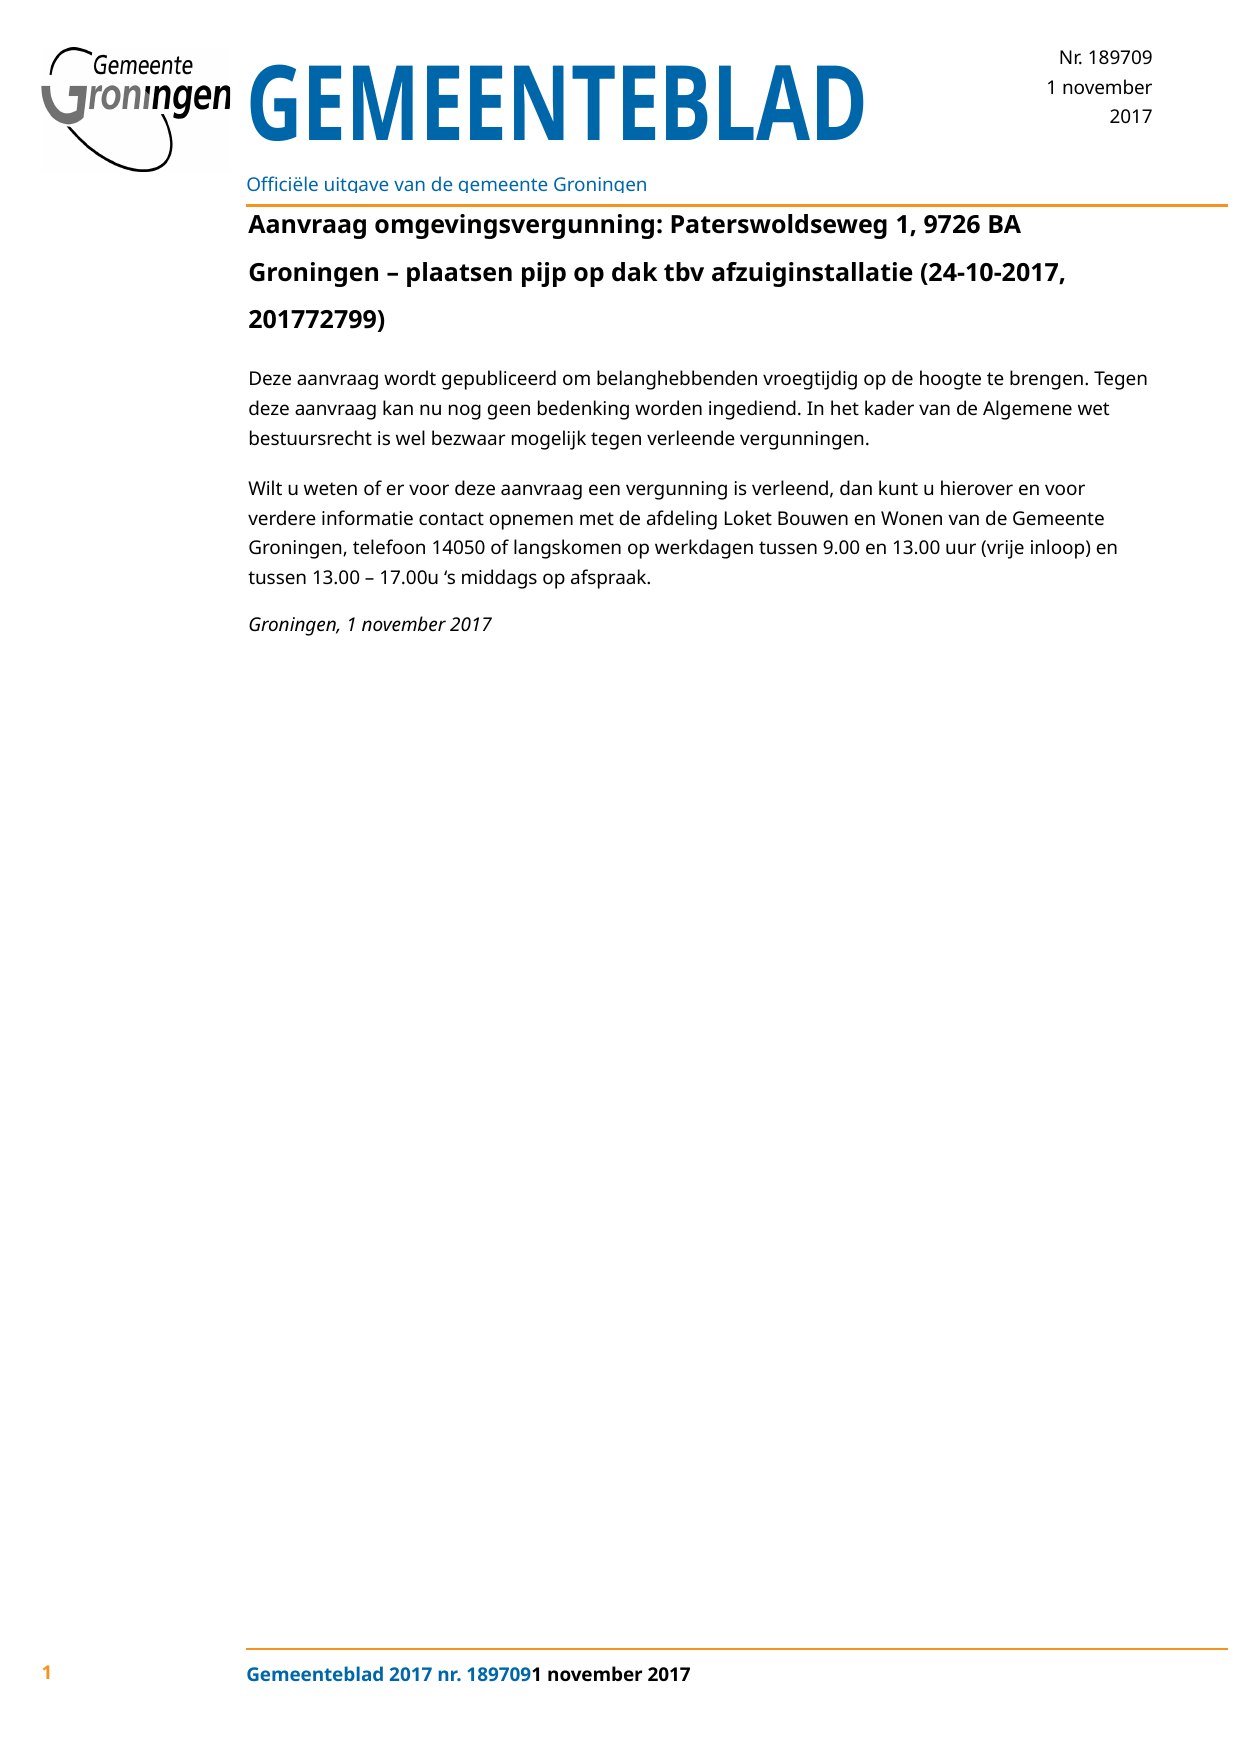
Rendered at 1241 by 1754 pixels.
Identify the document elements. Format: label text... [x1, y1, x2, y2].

text Deze aanvraag wordt gepubliceerd om belanghebbenden vroegtijdig op de hoogte te brengen. Tegen deze aanvraag kan nu nog geen bedenking worden ingediend. In het kader van de Algemene wet bestuursrecht is wel bezwaar mogelijk tegen verleende vergunningen. [248, 366, 1152, 450]
text Groningen, 1 november 2017 [248, 612, 1152, 637]
text Wilt u weten of er voor deze aanvraag een vergunning is verleend, dan kunt u hierover en voor verdere informatie contact opnemen met de afdeling Loket Bouwen en Wonen van de Gemeente Groningen, telefoon 14050 of langskomen op werkdagen tussen 9.00 en 13.00 uur (vrije inloop) en tussen 13.00 – 17.00u ‘s middags op afspraak. [248, 475, 1152, 589]
text Aanvraag omgevingsvergunning: Paterswoldseweg 1, 9726 BA Groningen – plaatsen pijp op dak tbv afzuiginstallatie (24-10-2017, 201772799) [248, 207, 1152, 336]
picture [41, 47, 231, 172]
